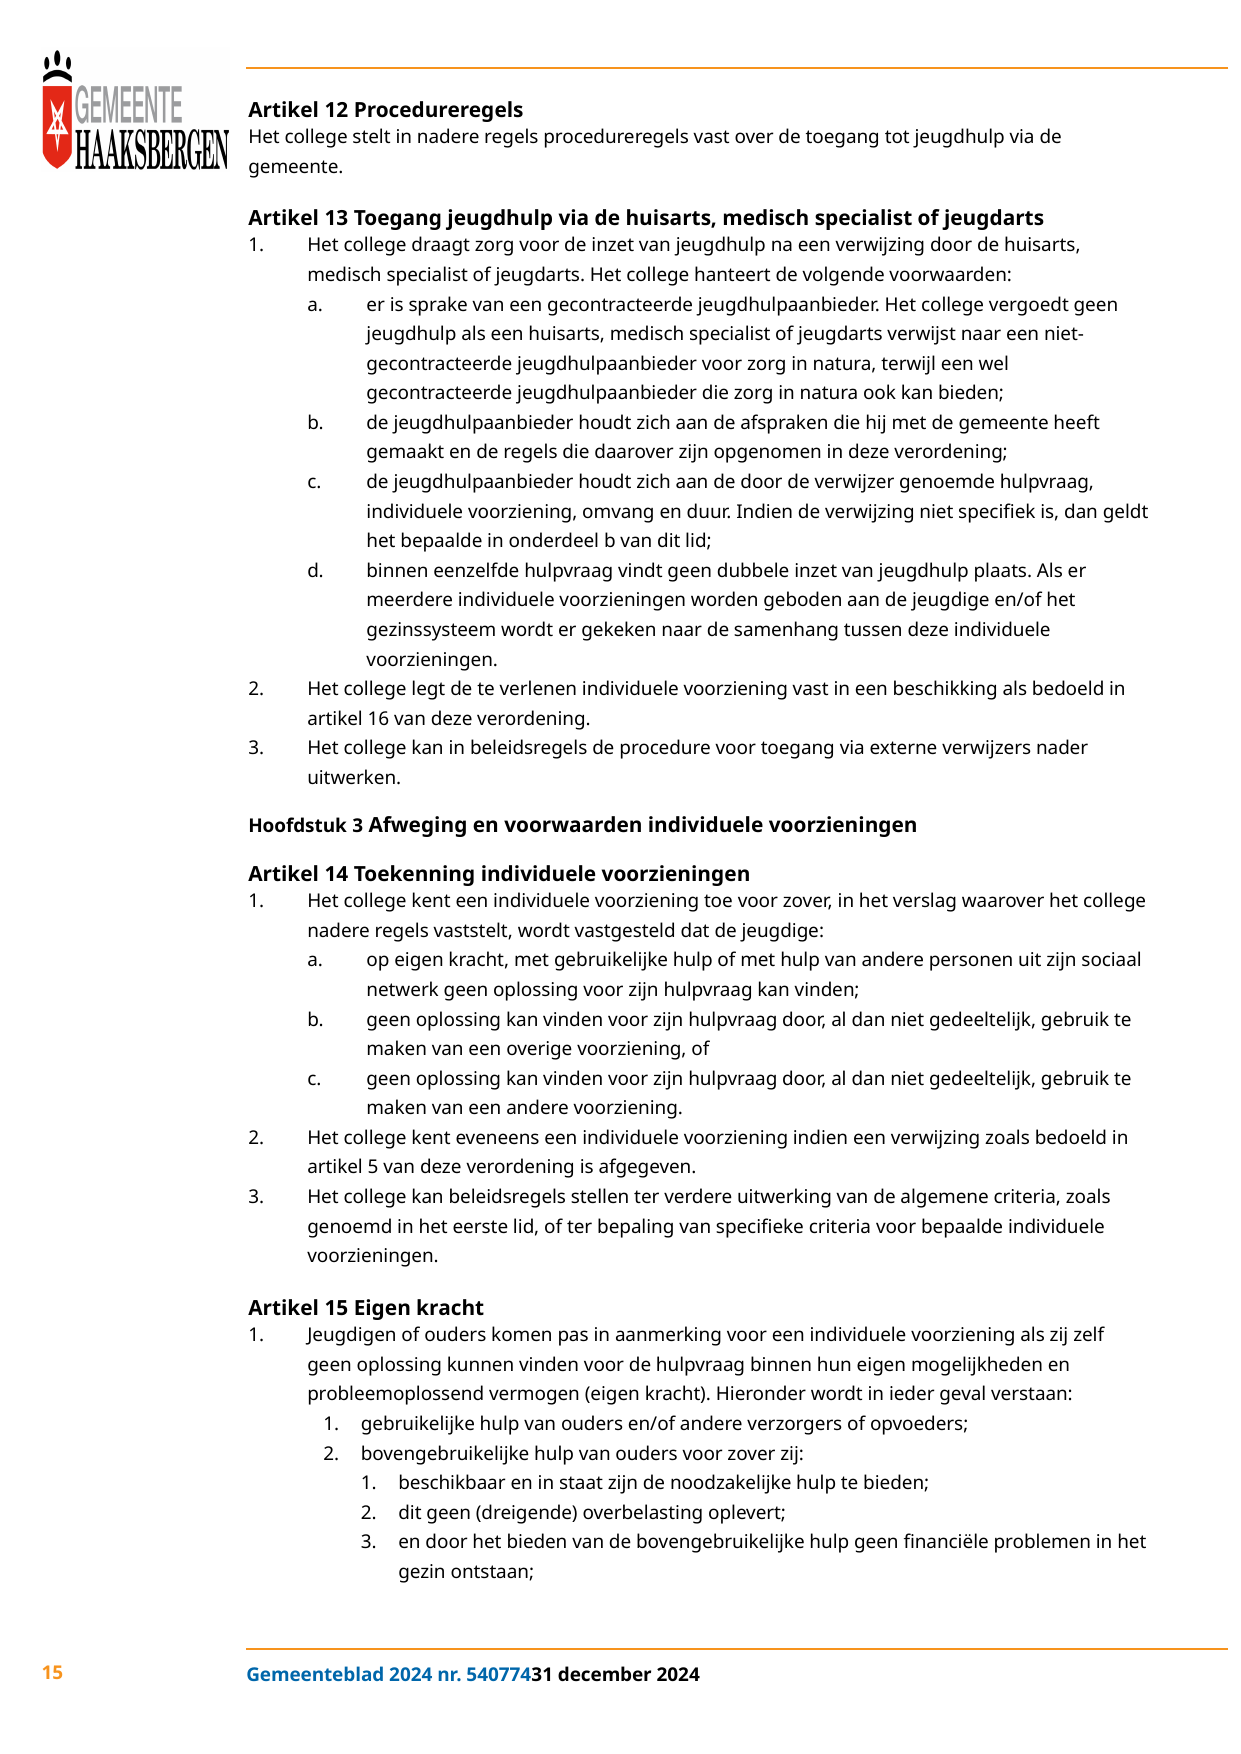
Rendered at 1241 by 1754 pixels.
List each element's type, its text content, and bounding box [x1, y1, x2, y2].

list er is sprake van een gecontracteerde jeugdhulpaanbieder. Het college vergoedt geen jeugdhulp als een huisarts, medisch specialist of jeugdarts verwijst naar een niet-gecontracteerde jeugdhulpaanbieder voor zorg in natura, terwijl een wel gecontracteerde jeugdhulpaanbieder die zorg in natura ook kan bieden; [307, 291, 1152, 405]
list Het college legt de te verlenen individuele voorziening vast in een beschikking als bedoeld in artikel 16 van deze verordening. [248, 675, 1152, 731]
list Het college kent eveneens een individuele voorziening indien een verwijzing zoals bedoeld in artikel 5 van deze verordening is afgegeven. [248, 1124, 1152, 1179]
list Het college kan beleidsregels stellen ter verdere uitwerking van de algemene criteria, zoals genoemd in het eerste lid, of ter bepaling van specifieke criteria voor bepaalde individuele voorzieningen. [248, 1183, 1152, 1268]
list op eigen kracht, met gebruikelijke hulp of met hulp van andere personen uit zijn sociaal netwerk geen oplossing voor zijn hulpvraag kan vinden; [307, 947, 1152, 1002]
text Artikel 15 Eigen kracht [248, 1293, 1152, 1321]
list binnen eenzelfde hulpvraag vindt geen dubbele inzet van jeugdhulp plaats. Als er meerdere individuele voorzieningen worden geboden aan de jeugdige en/of het gezinssysteem wordt er gekeken naar de samenhang tussen deze individuele voorzieningen. [307, 557, 1152, 672]
list gebruikelijke hulp van ouders en/of andere verzorgers of opvoeders; [323, 1410, 1152, 1436]
list Jeugdigen of ouders komen pas in aanmerking voor een individuele voorziening als zij zelf geen oplossing kunnen vinden voor de hulpvraag binnen hun eigen mogelijkheden en probleemoplossend vermogen (eigen kracht). Hieronder wordt in ieder geval verstaan: [248, 1321, 1152, 1406]
list geen oplossing kan vinden voor zijn hulpvraag door, al dan niet gedeeltelijk, gebruik te maken van een andere voorziening. [307, 1065, 1152, 1120]
list de jeugdhulpaanbieder houdt zich aan de door de verwijzer genoemde hulpvraag, individuele voorziening, omvang en duur. Indien de verwijzing niet specifiek is, dan geldt het bepaalde in onderdeel b van dit lid; [307, 468, 1152, 553]
list en door het bieden van de bovengebruikelijke hulp geen financiële problemen in het gezin ontstaan; [361, 1528, 1152, 1584]
text Het college stelt in nadere regels procedureregels vast over de toegang tot jeugdhulp via de gemeente. [248, 123, 1152, 178]
list Het college draagt zorg voor de inzet van jeugdhulp na een verwijzing door de huisarts, medisch specialist of jeugdarts. Het college hanteert de volgende voorwaarden: [248, 232, 1152, 287]
list beschikbaar en in staat zijn de noodzakelijke hulp te bieden; [361, 1469, 1152, 1495]
list dit geen (dreigende) overbelasting oplevert; [361, 1499, 1152, 1524]
list geen oplossing kan vinden voor zijn hulpvraag door, al dan niet gedeeltelijk, gebruik te maken van een overige voorziening, of [307, 1006, 1152, 1061]
picture [41, 47, 231, 172]
text Artikel 13 Toegang jeugdhulp via de huisarts, medisch specialist of jeugdarts [248, 203, 1152, 232]
text Hoofdstuk 3 Afweging en voorwaarden individuele voorzieningen [248, 810, 1152, 838]
list Het college kent een individuele voorziening toe voor zover, in het verslag waarover het college nadere regels vaststelt, wordt vastgesteld dat de jeugdige: [248, 887, 1152, 943]
text Artikel 14 Toekenning individuele voorzieningen [248, 859, 1152, 887]
text Artikel 12 Procedureregels [248, 95, 1152, 123]
list bovengebruikelijke hulp van ouders voor zover zij: [323, 1440, 1152, 1465]
list de jeugdhulpaanbieder houdt zich aan de afspraken die hij met de gemeente heeft gemaakt en de regels die daarover zijn opgenomen in deze verordening; [307, 409, 1152, 464]
list Het college kan in beleidsregels de procedure voor toegang via externe verwijzers nader uitwerken. [248, 734, 1152, 790]
